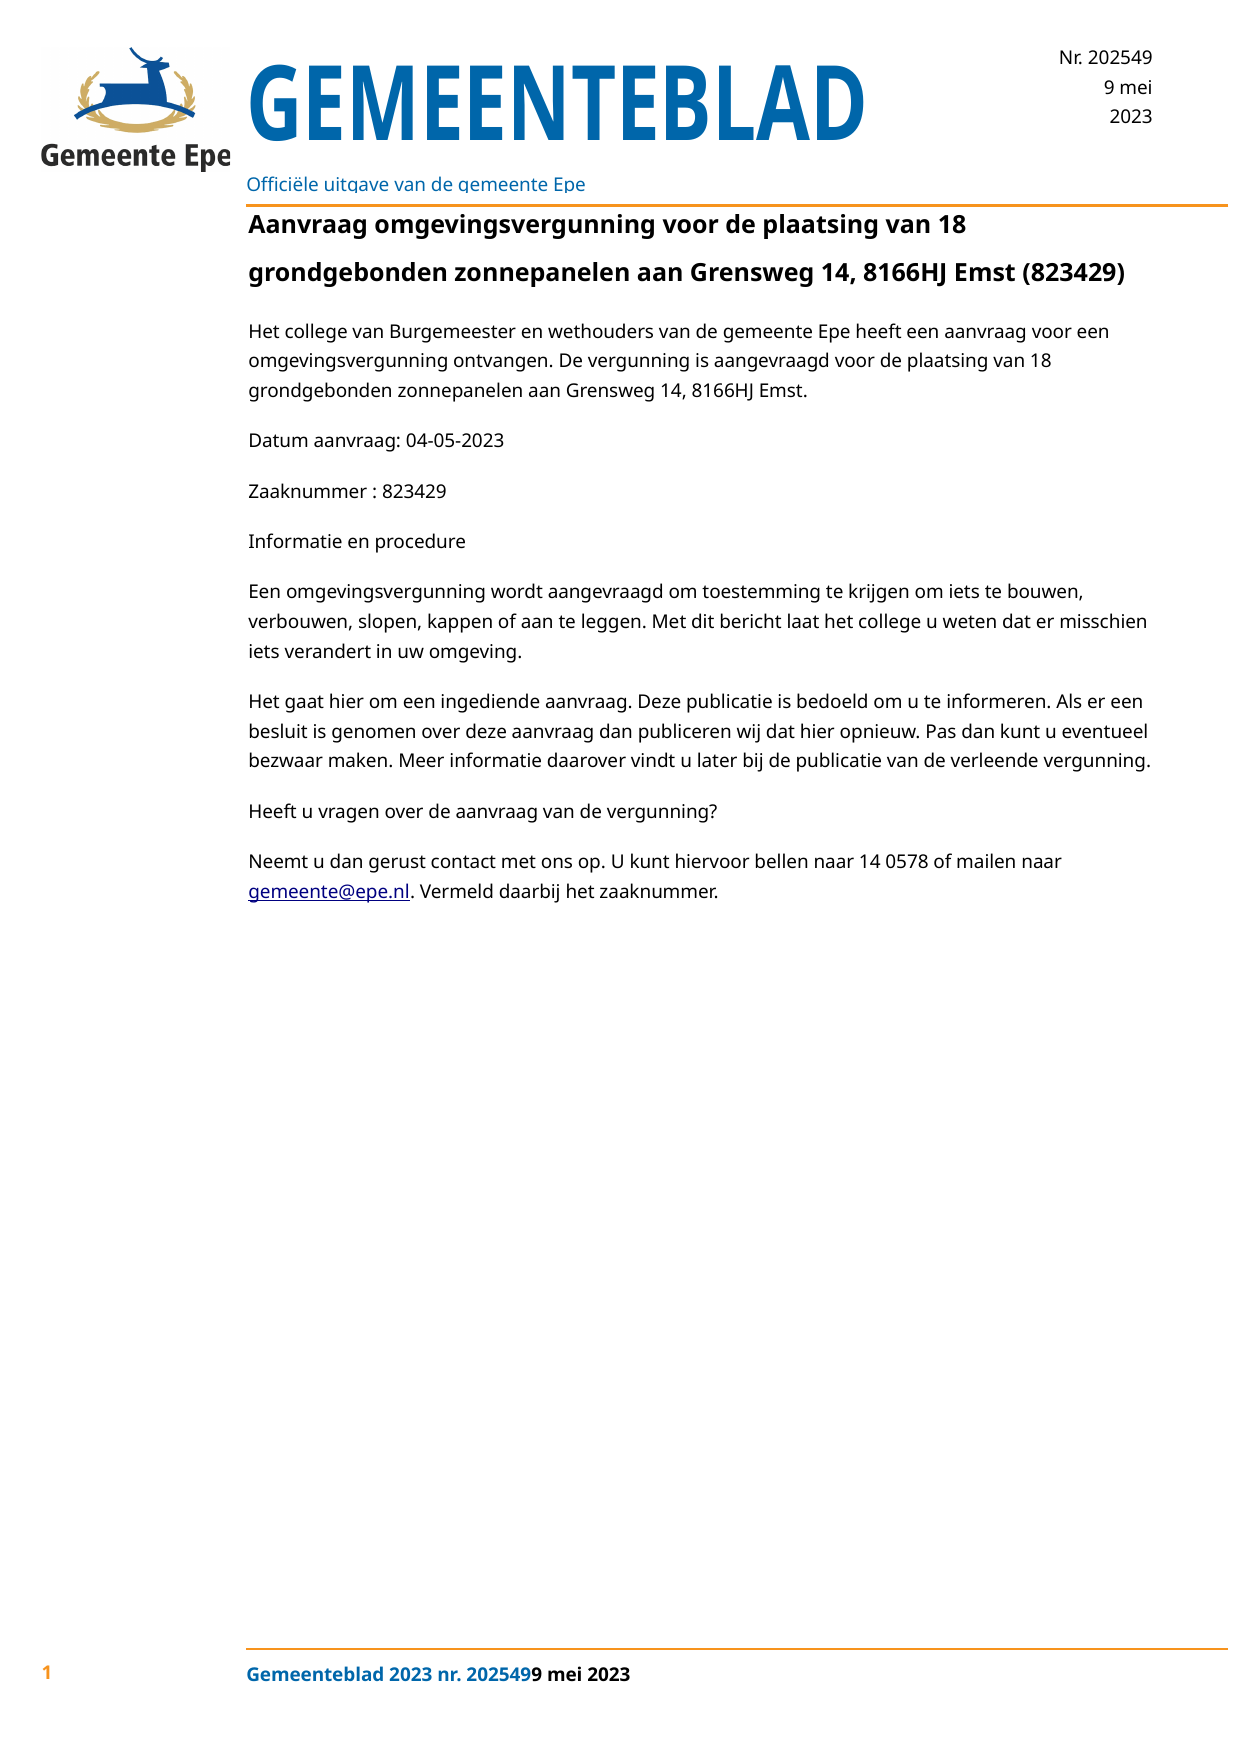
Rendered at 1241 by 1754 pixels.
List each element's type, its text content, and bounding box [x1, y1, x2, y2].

text Een omgevingsvergunning wordt aangevraagd om toestemming te krijgen om iets te bouwen, verbouwen, slopen, kappen of aan te leggen. Met dit bericht laat het college u weten dat er misschien iets verandert in uw omgeving. [248, 579, 1152, 664]
text Informatie en procedure [248, 528, 1152, 554]
picture [41, 47, 231, 172]
text Aanvraag omgevingsvergunning voor de plaatsing van 18 grondgebonden zonnepanelen aan Grensweg 14, 8166HJ Emst (823429) [248, 207, 1152, 288]
text Heeft u vragen over de aanvraag van de vergunning? [248, 798, 1152, 824]
text Zaaknummer : 823429 [248, 478, 1152, 504]
text Het gaat hier om een ingediende aanvraag. Deze publicatie is bedoeld om u te informeren. Als er een besluit is genomen over deze aanvraag dan publiceren wij dat hier opnieuw. Pas dan kunt u eventueel bezwaar maken. Meer informatie daarover vindt u later bij de publicatie van de verleende vergunning. [248, 688, 1152, 773]
text Het college van Burgemeester en wethouders van de gemeente Epe heeft een aanvraag voor een omgevingsvergunning ontvangen. De vergunning is aangevraagd voor de plaatsing van 18 grondgebonden zonnepanelen aan Grensweg 14, 8166HJ Emst. [248, 318, 1152, 403]
text Datum aanvraag: 04-05-2023 [248, 427, 1152, 453]
text Neemt u dan gerust contact met ons op. U kunt hiervoor bellen naar 14 0578 of mailen naar gemeente@epe.nl. Vermeld daarbij het zaaknummer. [248, 848, 1152, 904]
